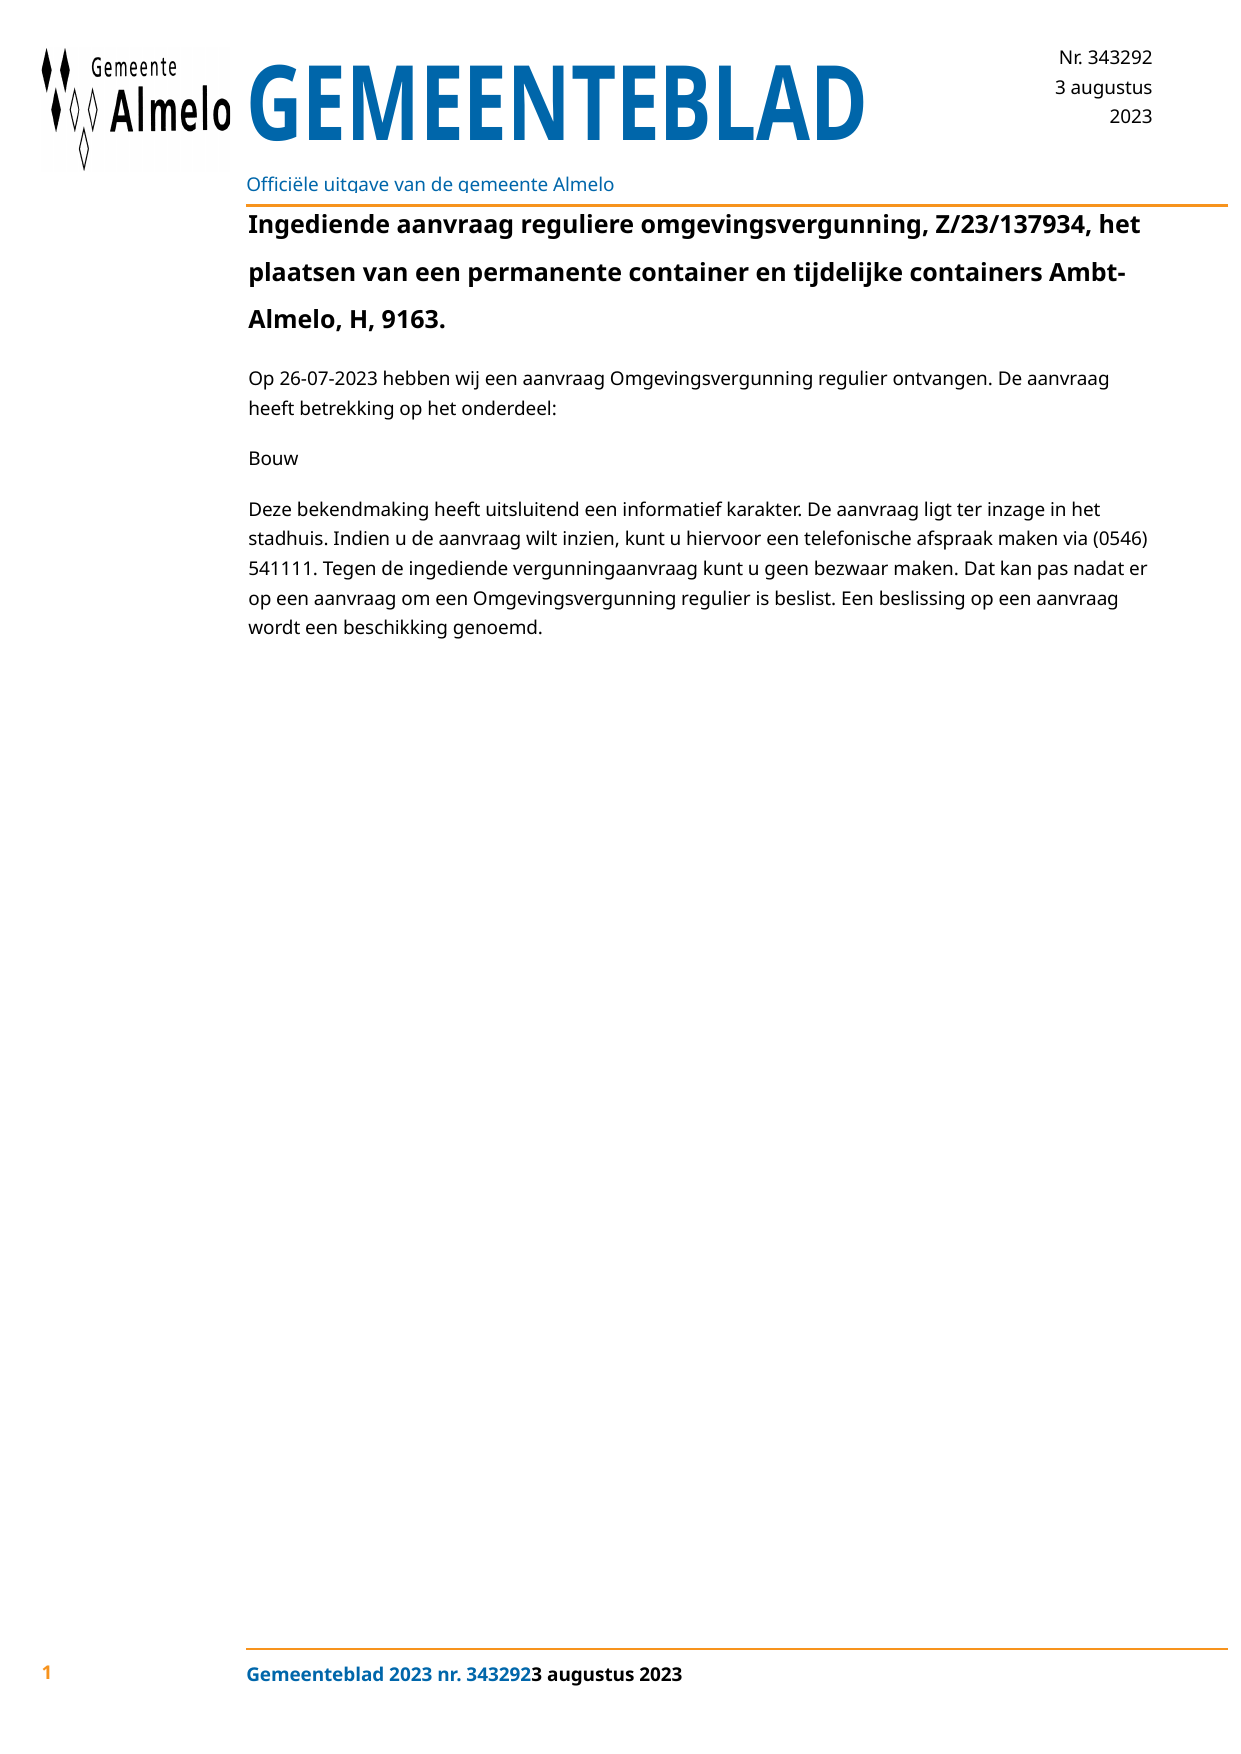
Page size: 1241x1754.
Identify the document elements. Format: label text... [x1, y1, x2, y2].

text Op 26-07-2023 hebben wij een aanvraag Omgevingsvergunning regulier ontvangen. De aanvraag heeft betrekking op het onderdeel: [248, 366, 1152, 421]
text Deze bekendmaking heeft uitsluitend een informatief karakter. De aanvraag ligt ter inzage in het stadhuis. Indien u de aanvraag wilt inzien, kunt u hiervoor een telefonische afspraak maken via (0546) 541111. Tegen de ingediende vergunningaanvraag kunt u geen bezwaar maken. Dat kan pas nadat er op een aanvraag om een Omgevingsvergunning regulier is beslist. Een beslissing op een aanvraag wordt een beschikking genoemd. [248, 496, 1152, 640]
text Bouw [248, 446, 1152, 471]
text Ingediende aanvraag reguliere omgevingsvergunning, Z/23/137934, het plaatsen van een permanente container en tijdelijke containers Ambt-Almelo, H, 9163. [248, 207, 1152, 336]
picture [41, 47, 231, 172]
